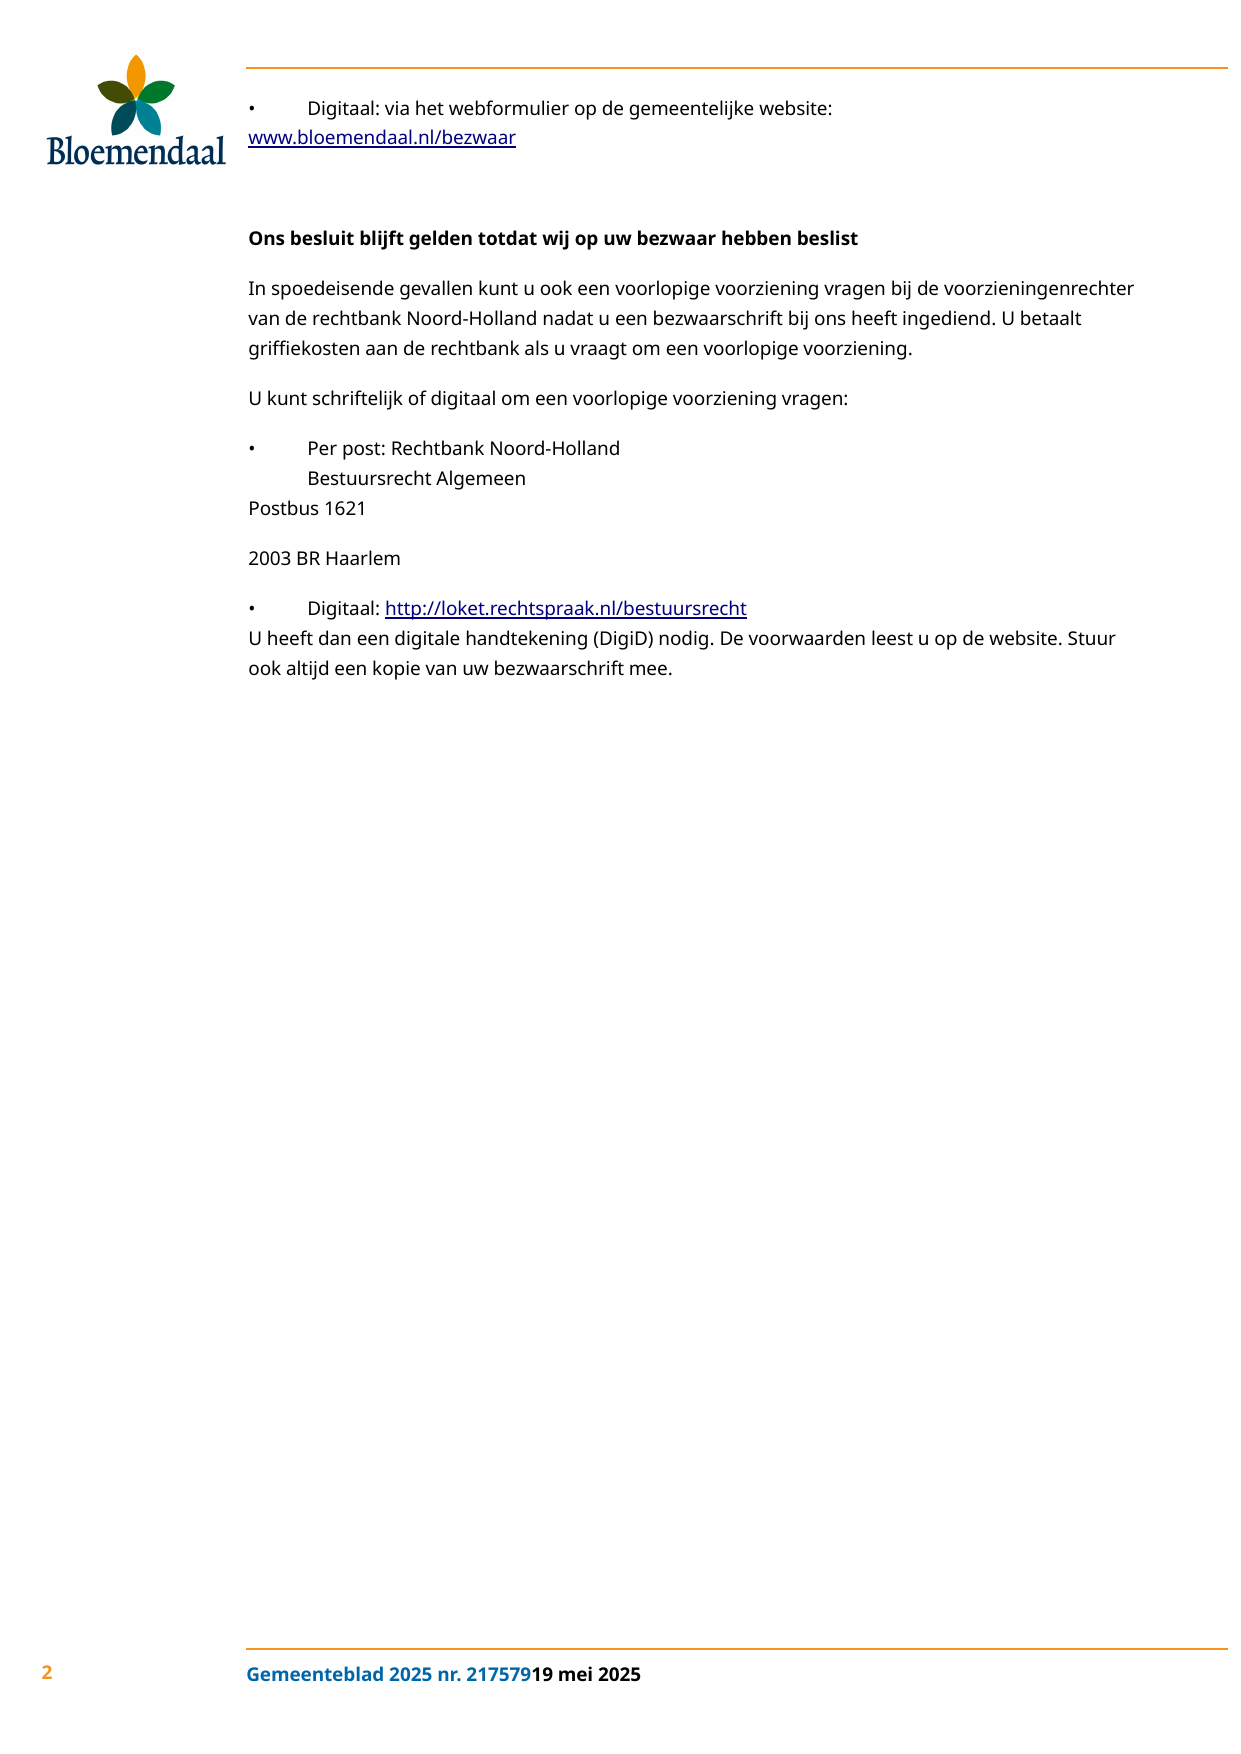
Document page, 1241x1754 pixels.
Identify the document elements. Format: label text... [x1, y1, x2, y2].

text www.bloemendaal.nl/bezwaar [248, 124, 1152, 150]
text 2003 BR Haarlem [248, 545, 1152, 571]
text U heeft dan een digitale handtekening (DigiD) nodig. De voorwaarden leest u op de website. Stuur ook altijd een kopie van uw bezwaarschrift mee. [248, 625, 1152, 681]
text U kunt schriftelijk of digitaal om een voorlopige voorziening vragen: [248, 385, 1152, 411]
text Ons besluit blijft gelden totdat wij op uw bezwaar hebben beslist [248, 225, 1152, 251]
list Bestuursrecht Algemeen [248, 465, 1152, 491]
list Digitaal: http://loket.rechtspraak.nl/bestuursrecht [248, 596, 1152, 621]
picture [41, 47, 231, 172]
text In spoedeisende gevallen kunt u ook een voorlopige voorziening vragen bij de voorzieningenrechter van de rechtbank Noord-Holland nadat u een bezwaarschrift bij ons heeft ingediend. U betaalt griffiekosten aan de rechtbank als u vraagt om een voorlopige voorziening. [248, 276, 1152, 361]
list Digitaal: via het webformulier op de gemeentelijke website: [248, 95, 1152, 121]
text Postbus 1621 [248, 495, 1152, 521]
list Per post: Rechtbank Noord-Holland [248, 436, 1152, 461]
